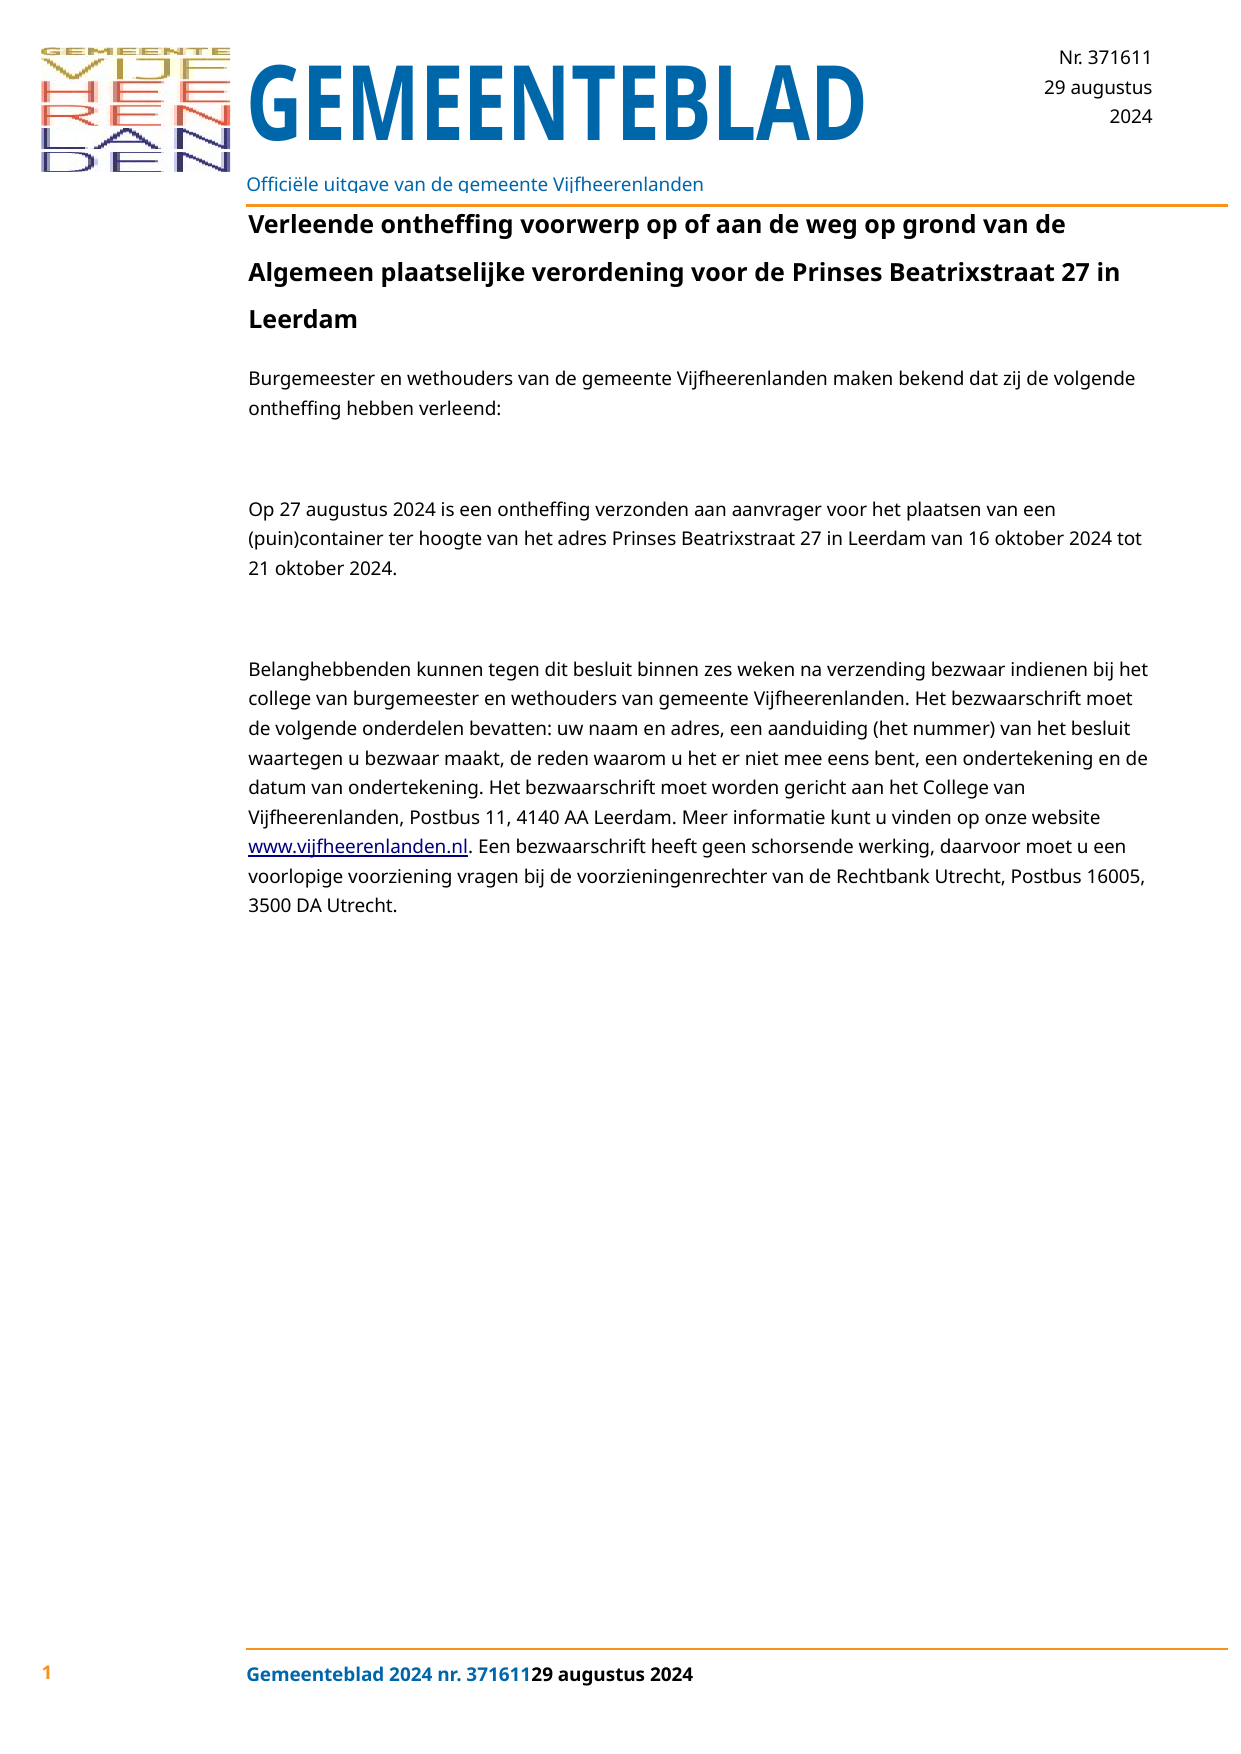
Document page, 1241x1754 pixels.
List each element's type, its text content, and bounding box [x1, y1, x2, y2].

text Verleende ontheffing voorwerp op of aan de weg op grond van de Algemeen plaatselijke verordening voor de Prinses Beatrixstraat 27 in Leerdam [248, 207, 1152, 336]
text Belanghebbenden kunnen tegen dit besluit binnen zes weken na verzending bezwaar indienen bij het college van burgemeester en wethouders van gemeente Vijfheerenlanden. Het bezwaarschrift moet de volgende onderdelen bevatten: uw naam en adres, een aanduiding (het nummer) van het besluit waartegen u bezwaar maakt, de reden waarom u het er niet mee eens bent, een ondertekening en de datum van ondertekening. Het bezwaarschrift moet worden gericht aan het College van Vijfheerenlanden, Postbus 11, 4140 AA Leerdam. Meer informatie kunt u vinden op onze website www.vijfheerenlanden.nl. Een bezwaarschrift heeft geen schorsende werking, daarvoor moet u een voorlopige voorziening vragen bij de voorzieningenrechter van de Rechtbank Utrecht, Postbus 16005, 3500 DA Utrecht. [248, 656, 1152, 918]
picture [41, 47, 231, 172]
text Op 27 augustus 2024 is een ontheffing verzonden aan aanvrager voor het plaatsen van een (puin)container ter hoogte van het adres Prinses Beatrixstraat 27 in Leerdam van 16 oktober 2024 tot 21 oktober 2024. [248, 496, 1152, 581]
text Burgemeester en wethouders van de gemeente Vijfheerenlanden maken bekend dat zij de volgende ontheffing hebben verleend: [248, 366, 1152, 421]
